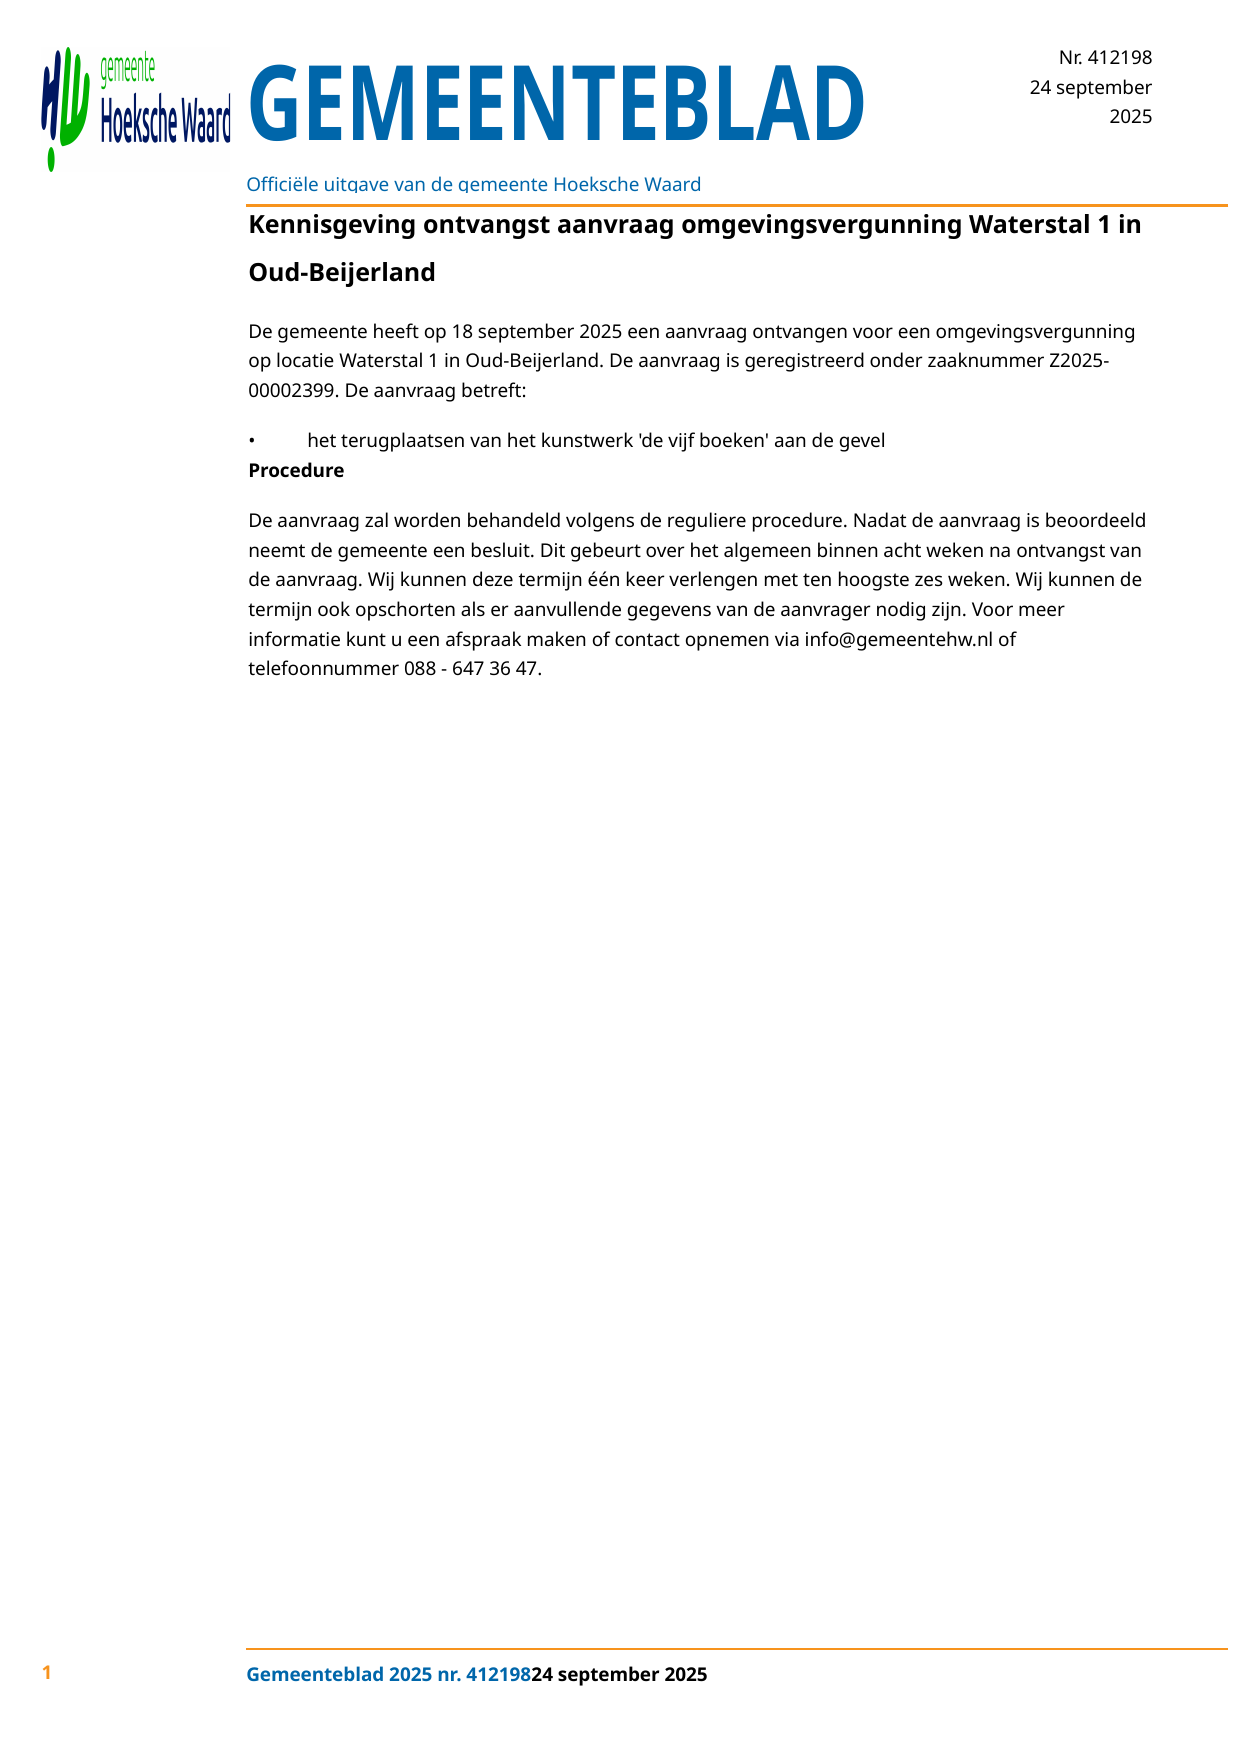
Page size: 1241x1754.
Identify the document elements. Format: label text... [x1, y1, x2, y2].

text Kennisgeving ontvangst aanvraag omgevingsvergunning Waterstal 1 in Oud-Beijerland [248, 207, 1152, 288]
list het terugplaatsen van het kunstwerk 'de vijf boeken' aan de gevel [248, 427, 1152, 453]
picture [41, 47, 231, 172]
text De aanvraag zal worden behandeld volgens de reguliere procedure. Nadat de aanvraag is beoordeeld neemt de gemeente een besluit. Dit gebeurt over het algemeen binnen acht weken na ontvangst van de aanvraag. Wij kunnen deze termijn één keer verlengen met ten hoogste zes weken. Wij kunnen de termijn ook opschorten als er aanvullende gegevens van de aanvrager nodig zijn. Voor meer informatie kunt u een afspraak maken of contact opnemen via info@gemeentehw.nl of telefoonnummer 088 - 647 36 47. [248, 507, 1152, 681]
text Procedure [248, 457, 1152, 483]
text De gemeente heeft op 18 september 2025 een aanvraag ontvangen voor een omgevingsvergunning op locatie Waterstal 1 in Oud-Beijerland. De aanvraag is geregistreerd onder zaaknummer Z2025-00002399. De aanvraag betreft: [248, 318, 1152, 403]
